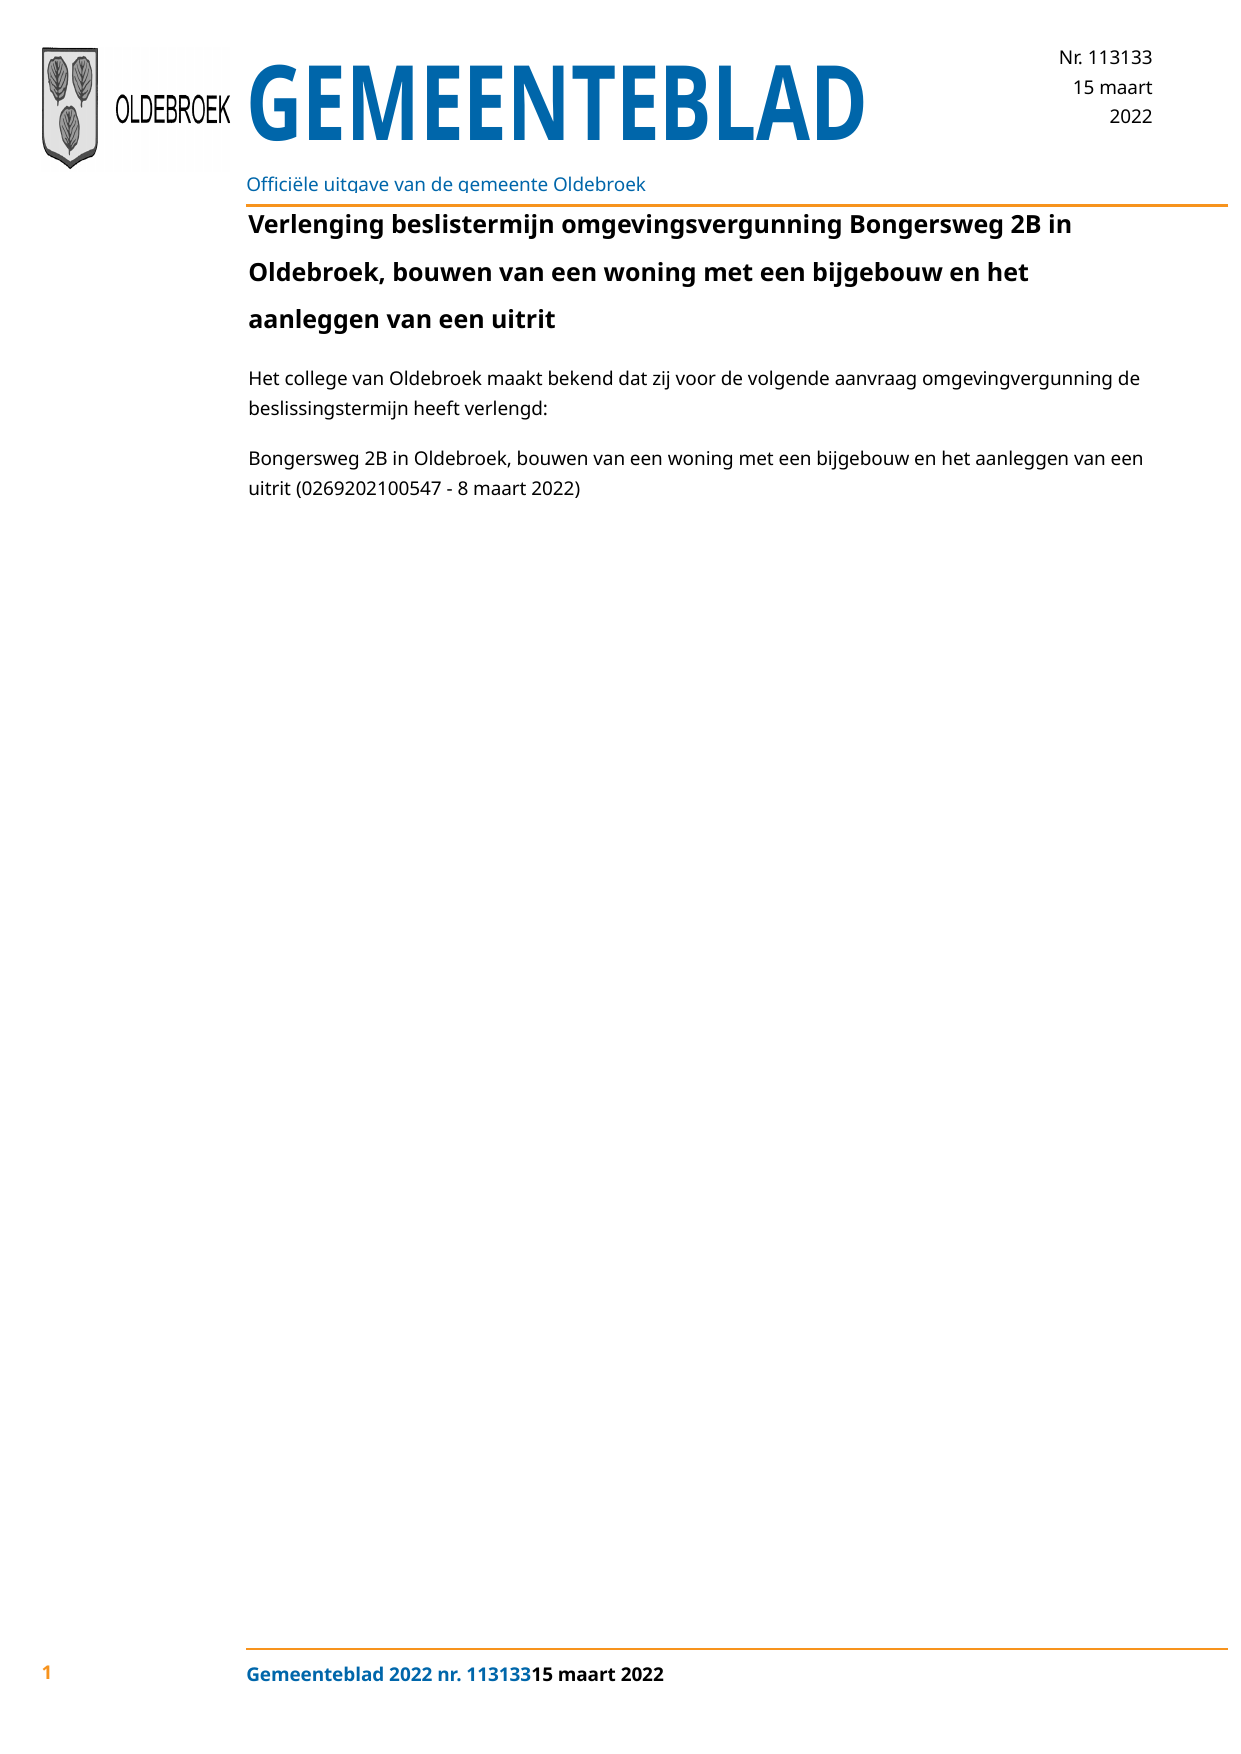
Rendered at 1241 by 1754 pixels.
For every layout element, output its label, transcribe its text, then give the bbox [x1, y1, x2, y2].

picture [41, 47, 231, 172]
text Het college van Oldebroek maakt bekend dat zij voor de volgende aanvraag omgevingvergunning de beslissingstermijn heeft verlengd: [248, 366, 1152, 421]
text Verlenging beslistermijn omgevingsvergunning Bongersweg 2B in Oldebroek, bouwen van een woning met een bijgebouw en het aanleggen van een uitrit [248, 207, 1152, 336]
text Bongersweg 2B in Oldebroek, bouwen van een woning met een bijgebouw en het aanleggen van een uitrit (0269202100547 - 8 maart 2022) [248, 446, 1152, 501]
